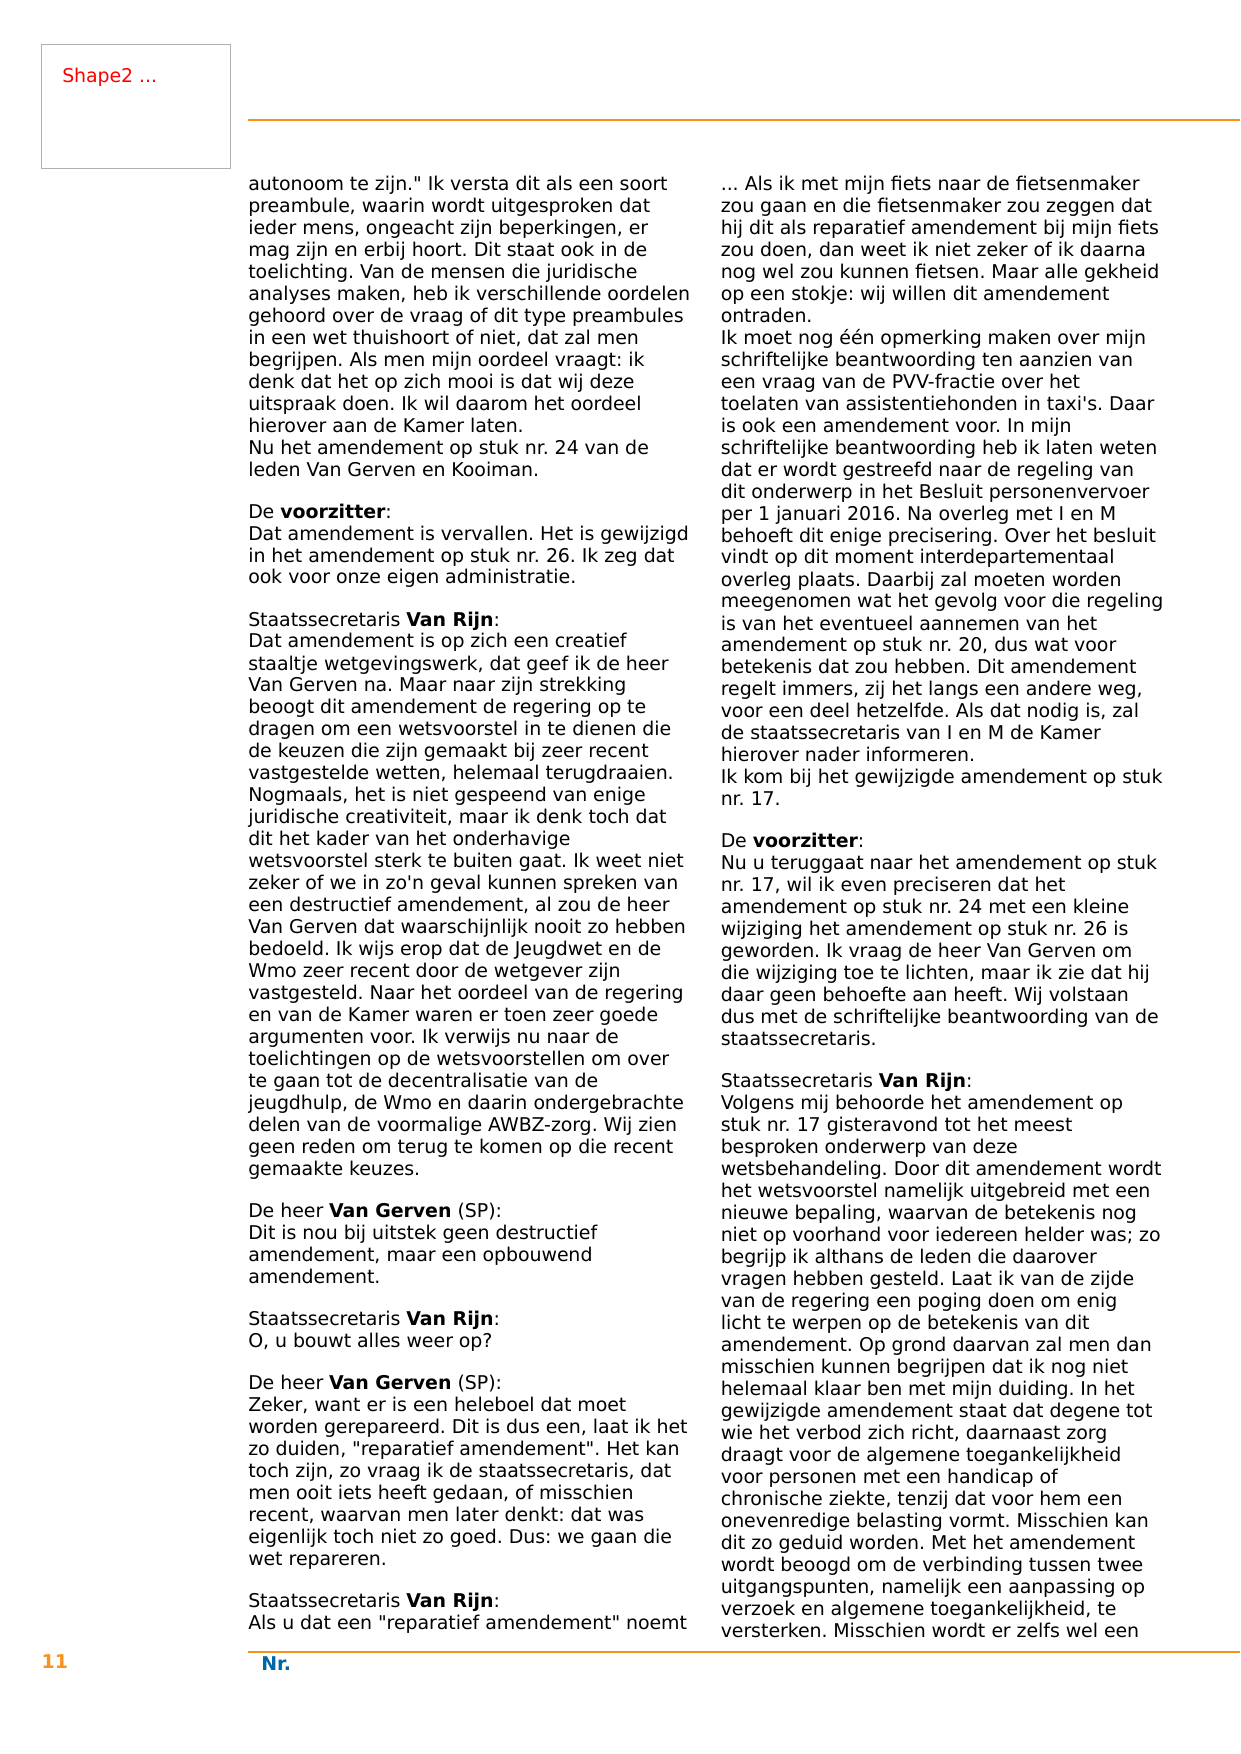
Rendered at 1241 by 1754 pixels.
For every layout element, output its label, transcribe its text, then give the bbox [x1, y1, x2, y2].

text De voorzitter: [721, 830, 1163, 852]
text Als u dat een "reparatief amendement" noemt [248, 1612, 691, 1633]
text ... Als ik met mijn fiets naar de fietsenmaker zou gaan en die fietsenmaker zou zeggen dat hij dit als reparatief amendement bij mijn fiets zou doen, dan weet ik niet zeker of ik daarna nog wel zou kunnen fietsen. Maar alle gekheid op een stokje: wij willen dit amendement ontraden. [721, 173, 1163, 327]
text Ik moet nog één opmerking maken over mijn schriftelijke beantwoording ten aanzien van een vraag van de PVV-fractie over het toelaten van assistentiehonden in taxi's. Daar is ook een amendement voor. In mijn schriftelijke beantwoording heb ik laten weten dat er wordt gestreefd naar de regeling van dit onderwerp in het Besluit personenvervoer per 1 januari 2016. Na overleg met I en M behoeft dit enige precisering. Over het besluit vindt op dit moment interdepartementaal overleg plaats. Daarbij zal moeten worden meegenomen wat het gevolg voor die regeling is van het eventueel aannemen van het amendement op stuk nr. 20, dus wat voor betekenis dat zou hebben. Dit amendement regelt immers, zij het langs een andere weg, voor een deel hetzelfde. Als dat nodig is, zal de staatssecretaris van I en M de Kamer hierover nader informeren. [721, 327, 1163, 766]
text O, u bouwt alles weer op? [248, 1330, 691, 1352]
text Zeker, want er is een heleboel dat moet worden gerepareerd. Dit is dus een, laat ik het zo duiden, "reparatief amendement". Het kan toch zijn, zo vraag ik de staatssecretaris, dat men ooit iets heeft gedaan, of misschien recent, waarvan men later denkt: dat was eigenlijk toch niet zo goed. Dus: we gaan die wet repareren. [248, 1394, 691, 1569]
text Dit is nou bij uitstek geen destructief amendement, maar een opbouwend amendement. [248, 1222, 691, 1288]
text Dat amendement is op zich een creatief staaltje wetgevingswerk, dat geef ik de heer Van Gerven na. Maar naar zijn strekking beoogt dit amendement de regering op te dragen om een wetsvoorstel in te dienen die de keuzen die zijn gemaakt bij zeer recent vastgestelde wetten, helemaal terugdraaien. Nogmaals, het is niet gespeend van enige juridische creativiteit, maar ik denk toch dat dit het kader van het onderhavige wetsvoorstel sterk te buiten gaat. Ik weet niet zeker of we in zo'n geval kunnen spreken van een destructief amendement, al zou de heer Van Gerven dat waarschijnlijk nooit zo hebben bedoeld. Ik wijs erop dat de Jeugdwet en de Wmo zeer recent door de wetgever zijn vastgesteld. Naar het oordeel van de regering en van de Kamer waren er toen zeer goede argumenten voor. Ik verwijs nu naar de toelichtingen op de wetsvoorstellen om over te gaan tot de decentralisatie van de jeugdhulp, de Wmo en daarin ondergebrachte delen van de voormalige AWBZ-zorg. Wij zien geen reden om terug te komen op die recent gemaakte keuzes. [248, 630, 691, 1180]
text Ik kom bij het gewijzigde amendement op stuk nr. 17. [721, 766, 1163, 810]
text Staatssecretaris Van Rijn: [721, 1070, 1163, 1092]
text De voorzitter: [248, 501, 691, 522]
text autonoom te zijn." Ik versta dit als een soort preambule, waarin wordt uitgesproken dat ieder mens, ongeacht zijn beperkingen, er mag zijn en erbij hoort. Dit staat ook in de toelichting. Van de mensen die juridische analyses maken, heb ik verschillende oordelen gehoord over de vraag of dit type preambules in een wet thuishoort of niet, dat zal men begrijpen. Als men mijn oordeel vraagt: ik denk dat het op zich mooi is dat wij deze uitspraak doen. Ik wil daarom het oordeel hierover aan de Kamer laten. [248, 173, 691, 437]
text Staatssecretaris Van Rijn: [248, 608, 691, 630]
text Nu het amendement op stuk nr. 24 van de leden Van Gerven en Kooiman. [248, 437, 691, 481]
text Staatssecretaris Van Rijn: [248, 1589, 691, 1612]
text Dat amendement is vervallen. Het is gewijzigd in het amendement op stuk nr. 26. Ik zeg dat ook voor onze eigen administratie. [248, 522, 691, 588]
text Staatssecretaris Van Rijn: [248, 1308, 691, 1330]
text De heer Van Gerven (SP): [248, 1200, 691, 1222]
text Volgens mij behoorde het amendement op stuk nr. 17 gisteravond tot het meest besproken onderwerp van deze wetsbehandeling. Door dit amendement wordt het wetsvoorstel namelijk uitgebreid met een nieuwe bepaling, waarvan de betekenis nog niet op voorhand voor iedereen helder was; zo begrijp ik althans de leden die daarover vragen hebben gesteld. Laat ik van de zijde van de regering een poging doen om enig licht te werpen op de betekenis van dit amendement. Op grond daarvan zal men dan misschien kunnen begrijpen dat ik nog niet helemaal klaar ben met mijn duiding. In het gewijzigde amendement staat dat degene tot wie het verbod zich richt, daarnaast zorg draagt voor de algemene toegankelijkheid voor personen met een handicap of chronische ziekte, tenzij dat voor hem een onevenredige belasting vormt. Misschien kan dit zo geduid worden. Met het amendement wordt beoogd om de verbinding tussen twee uitgangspunten, namelijk een aanpassing op verzoek en algemene toegankelijkheid, te versterken. Misschien wordt er zelfs wel een [721, 1092, 1163, 1641]
text Nu u teruggaat naar het amendement op stuk nr. 17, wil ik even preciseren dat het amendement op stuk nr. 24 met een kleine wijziging het amendement op stuk nr. 26 is geworden. Ik vraag de heer Van Gerven om die wijziging toe te lichten, maar ik zie dat hij daar geen behoefte aan heeft. Wij volstaan dus met de schriftelijke beantwoording van de staatssecretaris. [721, 852, 1163, 1050]
text De heer Van Gerven (SP): [248, 1372, 691, 1394]
